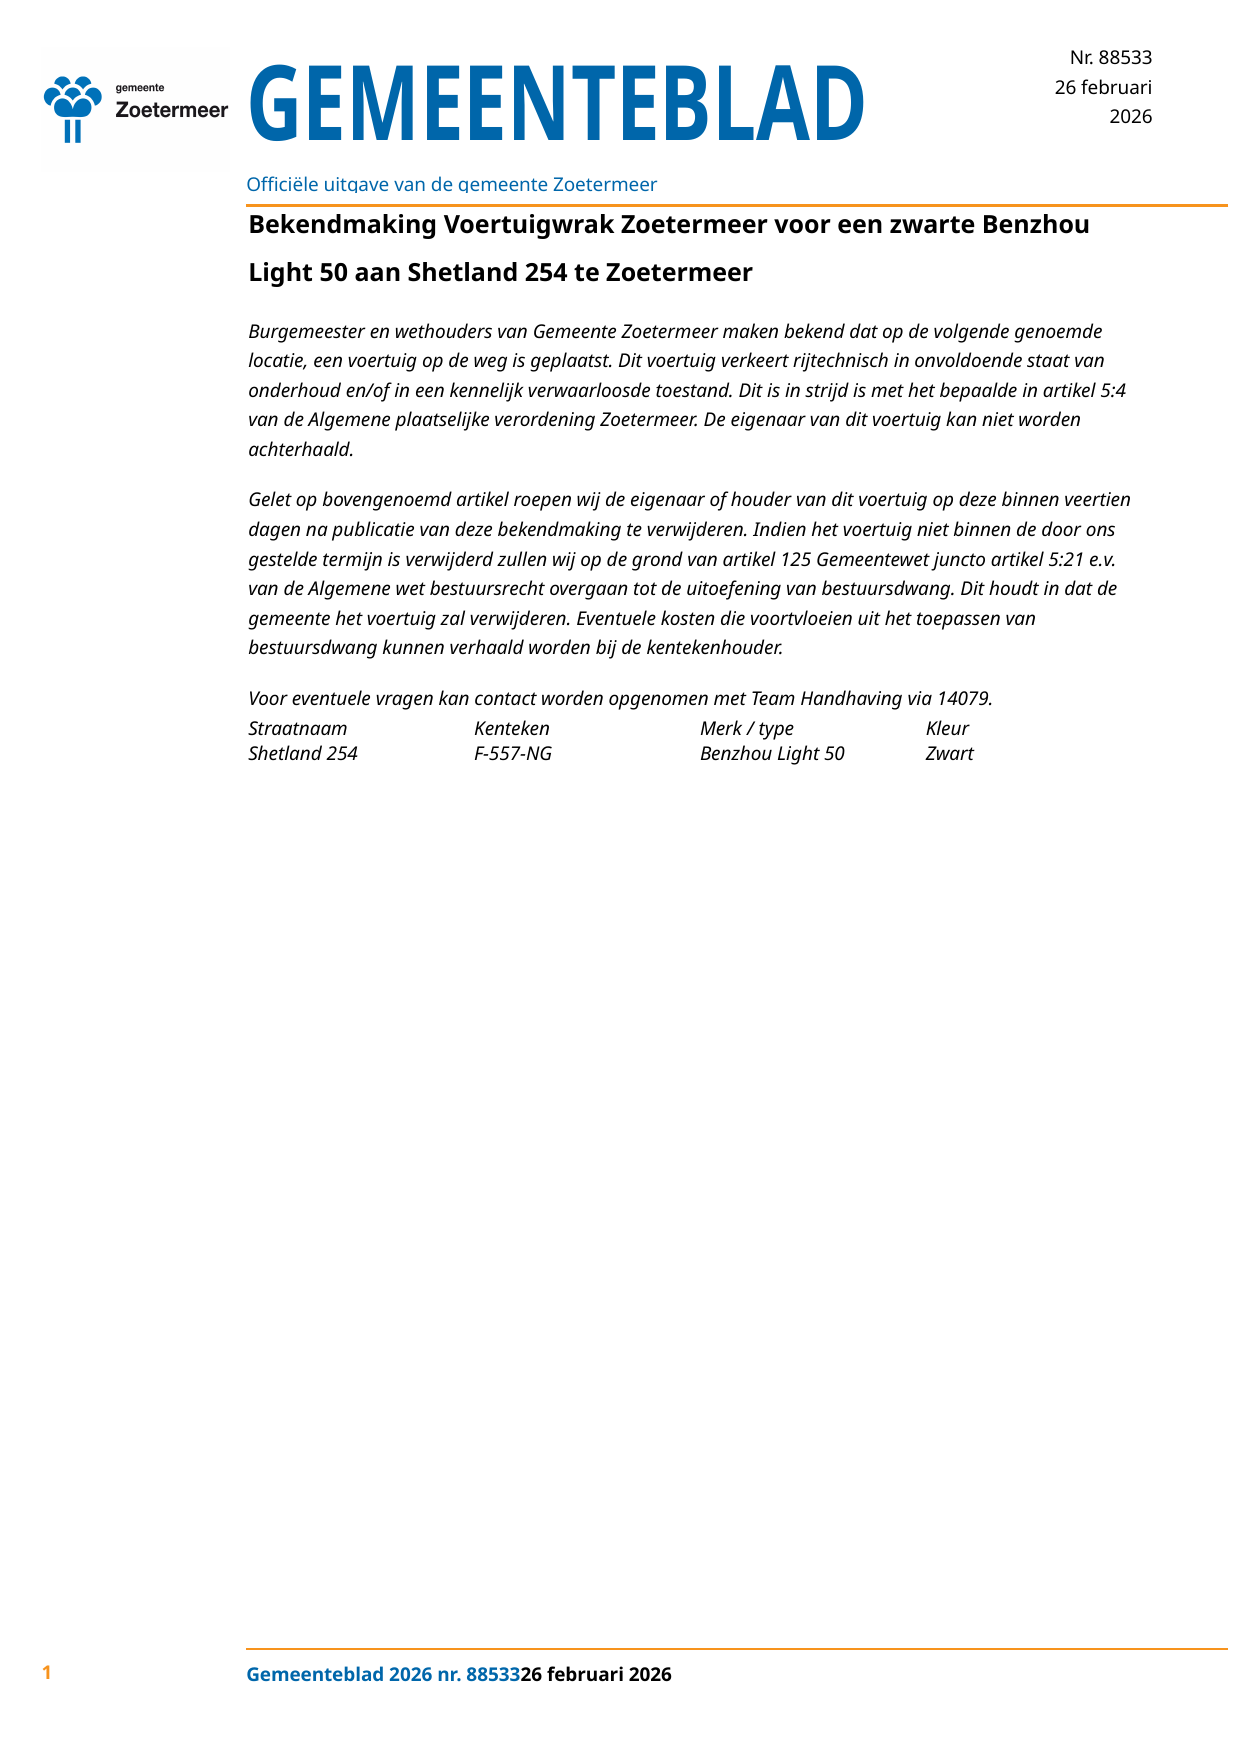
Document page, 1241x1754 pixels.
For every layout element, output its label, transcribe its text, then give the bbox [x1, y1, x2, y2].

text Gelet op bovengenoemd artikel roepen wij de eigenaar of houder van dit voertuig op deze binnen veertien dagen na publicatie van deze bekendmaking te verwijderen. Indien het voertuig niet binnen de door ons gestelde termijn is verwijderd zullen wij op de grond van artikel 125 Gemeentewet juncto artikel 5:21 e.v. van de Algemene wet bestuursrecht overgaan tot de uitoefening van bestuursdwang. Dit houdt in dat de gemeente het voertuig zal verwijderen. Eventuele kosten die voortvloeien uit het toepassen van bestuursdwang kunnen verhaald worden bij de kentekenhouder. [248, 487, 1152, 660]
table_header Kleur [926, 715, 1152, 740]
table_cell Shetland 254 [248, 740, 474, 766]
picture [41, 47, 231, 172]
text Bekendmaking Voertuigwrak Zoetermeer voor een zwarte Benzhou Light 50 aan Shetland 254 te Zoetermeer [248, 207, 1152, 288]
table_cell F-557-NG [474, 740, 700, 766]
table_cell Zwart [926, 740, 1152, 766]
table_header Kenteken [474, 715, 700, 740]
table_cell Benzhou Light 50 [700, 740, 926, 766]
text Burgemeester en wethouders van Gemeente Zoetermeer maken bekend dat op de volgende genoemde locatie, een voertuig op de weg is geplaatst. Dit voertuig verkeert rijtechnisch in onvoldoende staat van onderhoud en/of in een kennelijk verwaarloosde toestand. Dit is in strijd is met het bepaalde in artikel 5:4 van de Algemene plaatselijke verordening Zoetermeer. De eigenaar van dit voertuig kan niet worden achterhaald. [248, 318, 1152, 462]
text Voor eventuele vragen kan contact worden opgenomen met Team Handhaving via 14079. [248, 685, 1152, 711]
table_header Merk / type [700, 715, 926, 740]
table_header Straatnaam [248, 715, 474, 740]
